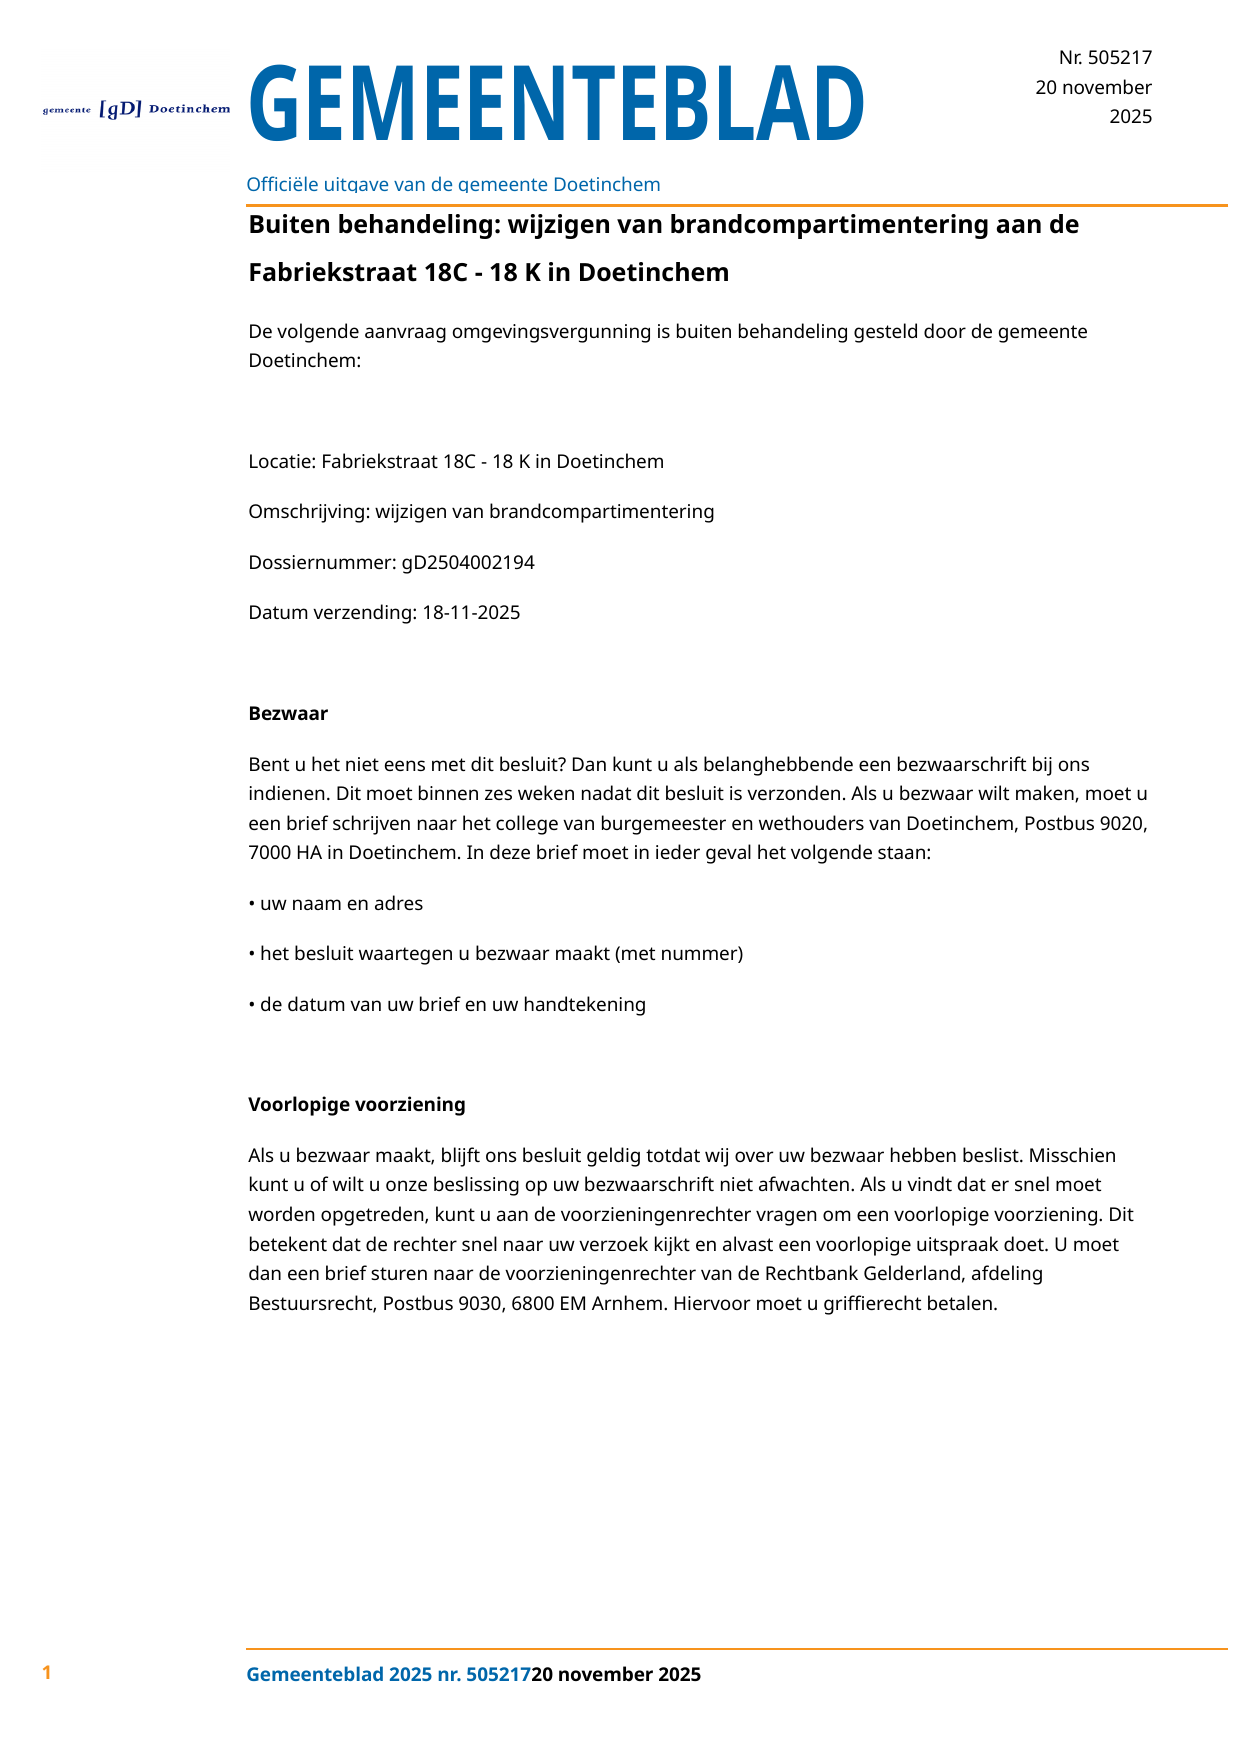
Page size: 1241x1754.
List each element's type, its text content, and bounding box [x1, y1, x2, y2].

text • uw naam en adres [248, 890, 1152, 916]
text Als u bezwaar maakt, blijft ons besluit geldig totdat wij over uw bezwaar hebben beslist. Misschien kunt u of wilt u onze beslissing op uw bezwaarschrift niet afwachten. Als u vindt dat er snel moet worden opgetreden, kunt u aan de voorzieningenrechter vragen om een voorlopige voorziening. Dit betekent dat de rechter snel naar uw verzoek kijkt en alvast een voorlopige uitspraak doet. U moet dan een brief sturen naar de voorzieningenrechter van de Rechtbank Gelderland, afdeling Bestuursrecht, Postbus 9030, 6800 EM Arnhem. Hiervoor moet u griffierecht betalen. [248, 1142, 1152, 1316]
text Dossiernummer: gD2504002194 [248, 549, 1152, 575]
text • het besluit waartegen u bezwaar maakt (met nummer) [248, 940, 1152, 966]
text Bezwaar [248, 700, 1152, 726]
text Datum verzending: 18-11-2025 [248, 599, 1152, 625]
text Bent u het niet eens met dit besluit? Dan kunt u als belanghebbende een bezwaarschrift bij ons indienen. Dit moet binnen zes weken nadat dit besluit is verzonden. Als u bezwaar wilt maken, moet u een brief schrijven naar het college van burgemeester en wethouders van Doetinchem, Postbus 9020, 7000 HA in Doetinchem. In deze brief moet in ieder geval het volgende staan: [248, 751, 1152, 865]
text Omschrijving: wijzigen van brandcompartimentering [248, 499, 1152, 524]
text De volgende aanvraag omgevingsvergunning is buiten behandeling gesteld door de gemeente Doetinchem: [248, 318, 1152, 373]
text Locatie: Fabriekstraat 18C - 18 K in Doetinchem [248, 448, 1152, 474]
text Buiten behandeling: wijzigen van brandcompartimentering aan de Fabriekstraat 18C - 18 K in Doetinchem [248, 207, 1152, 288]
picture [41, 47, 231, 172]
text • de datum van uw brief en uw handtekening [248, 991, 1152, 1017]
text Voorlopige voorziening [248, 1092, 1152, 1117]
